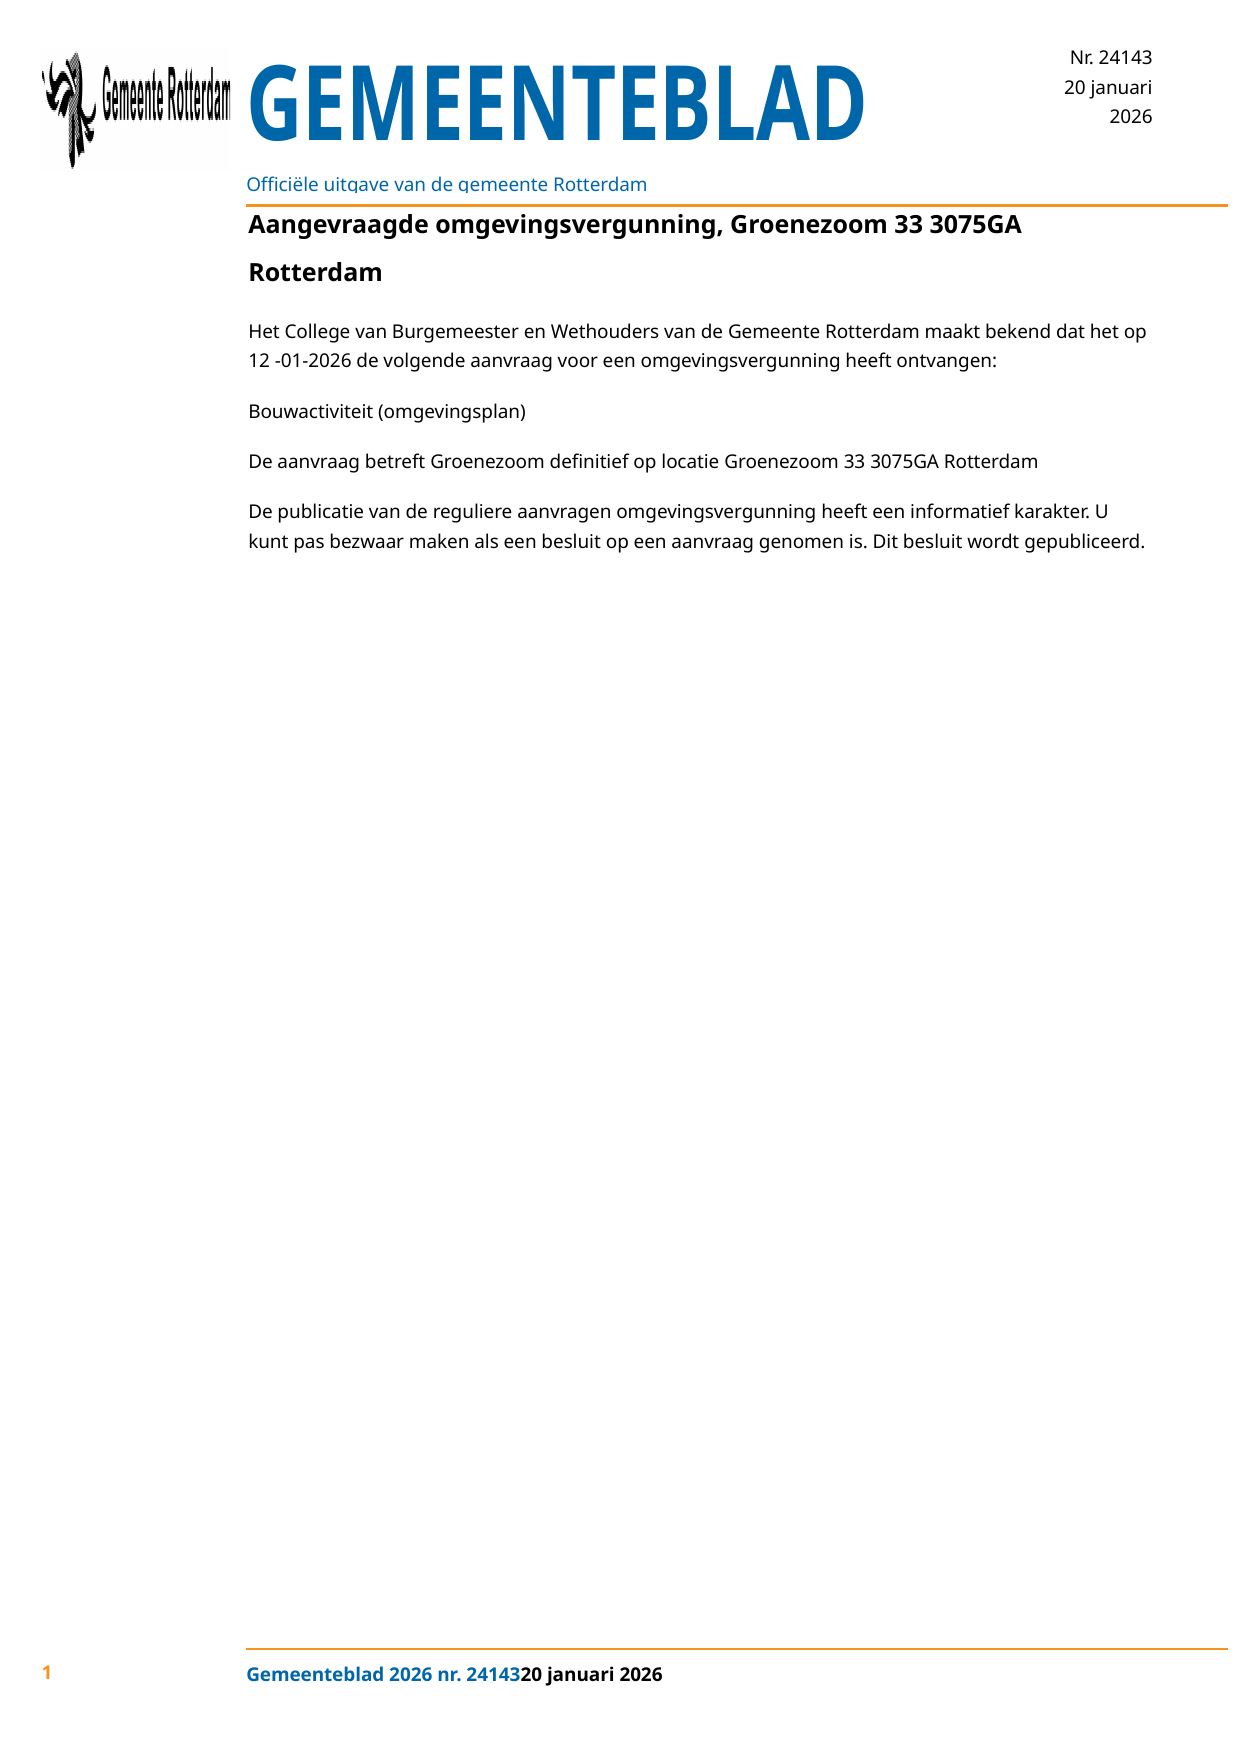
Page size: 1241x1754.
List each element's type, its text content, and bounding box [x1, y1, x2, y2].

text Bouwactiviteit (omgevingsplan) [248, 398, 1152, 424]
text Het College van Burgemeester en Wethouders van de Gemeente Rotterdam maakt bekend dat het op 12 -01-2026 de volgende aanvraag voor een omgevingsvergunning heeft ontvangen: [248, 318, 1152, 373]
picture [41, 47, 231, 172]
text De publicatie van de reguliere aanvragen omgevingsvergunning heeft een informatief karakter. U kunt pas bezwaar maken als een besluit op een aanvraag genomen is. Dit besluit wordt gepubliceerd. [248, 499, 1152, 554]
text Aangevraagde omgevingsvergunning, Groenezoom 33 3075GA Rotterdam [248, 207, 1152, 288]
text De aanvraag betreft Groenezoom definitief op locatie Groenezoom 33 3075GA Rotterdam [248, 448, 1152, 474]
